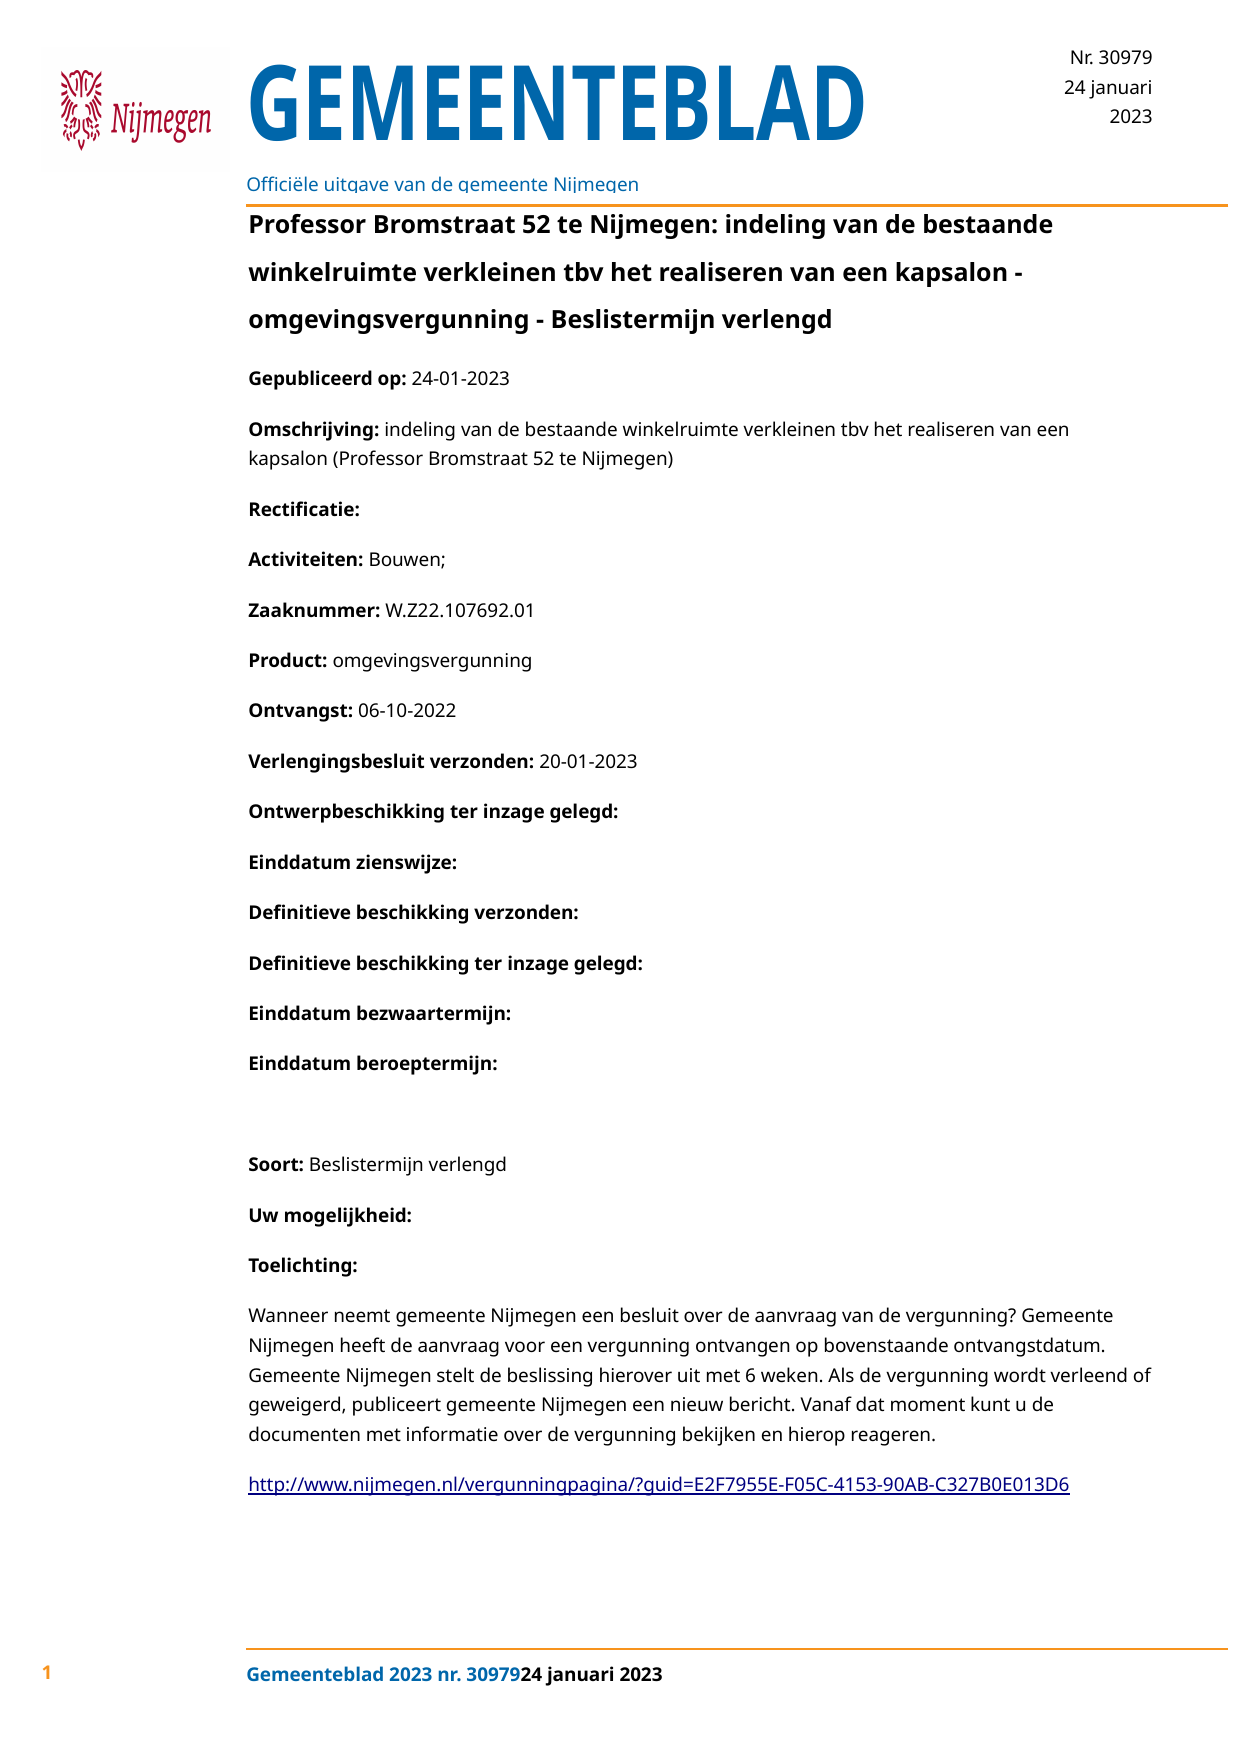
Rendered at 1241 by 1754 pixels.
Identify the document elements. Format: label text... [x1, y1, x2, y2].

text Definitieve beschikking verzonden: [248, 899, 1152, 925]
text Zaaknummer: W.Z22.107692.01 [248, 597, 1152, 622]
text Einddatum zienswijze: [248, 849, 1152, 874]
text Soort: Beslistermijn verlengd [248, 1151, 1152, 1177]
text Definitieve beschikking ter inzage gelegd: [248, 950, 1152, 975]
text Ontwerpbeschikking ter inzage gelegd: [248, 798, 1152, 824]
picture [41, 47, 231, 172]
text Rectificatie: [248, 496, 1152, 522]
text Product: omgevingsvergunning [248, 647, 1152, 673]
text Wanneer neemt gemeente Nijmegen een besluit over de aanvraag van de vergunning? Gemeente Nijmegen heeft de aanvraag voor een vergunning ontvangen op bovenstaande ontvangstdatum. Gemeente Nijmegen stelt de beslissing hierover uit met 6 weken. Als de vergunning wordt verleend of geweigerd, publiceert gemeente Nijmegen een nieuw bericht. Vanaf dat moment kunt u de documenten met informatie over de vergunning bekijken en hierop reageren. [248, 1303, 1152, 1447]
text Verlengingsbesluit verzonden: 20-01-2023 [248, 748, 1152, 774]
text Toelichting: [248, 1252, 1152, 1278]
text Professor Bromstraat 52 te Nijmegen: indeling van de bestaande winkelruimte verkleinen tbv het realiseren van een kapsalon - omgevingsvergunning - Beslistermijn verlengd [248, 207, 1152, 336]
text Uw mogelijkheid: [248, 1202, 1152, 1227]
text Activiteiten: Bouwen; [248, 546, 1152, 572]
text Einddatum bezwaartermijn: [248, 1000, 1152, 1026]
text Ontvangst: 06-10-2022 [248, 698, 1152, 723]
text http://www.nijmegen.nl/vergunningpagina/?guid=E2F7955E-F05C-4153-90AB-C327B0E013D6 [248, 1471, 1152, 1497]
text Einddatum beroeptermijn: [248, 1051, 1152, 1076]
text Gepubliceerd op: 24-01-2023 [248, 366, 1152, 391]
text Omschrijving: indeling van de bestaande winkelruimte verkleinen tbv het realiseren van een kapsalon (Professor Bromstraat 52 te Nijmegen) [248, 416, 1152, 471]
